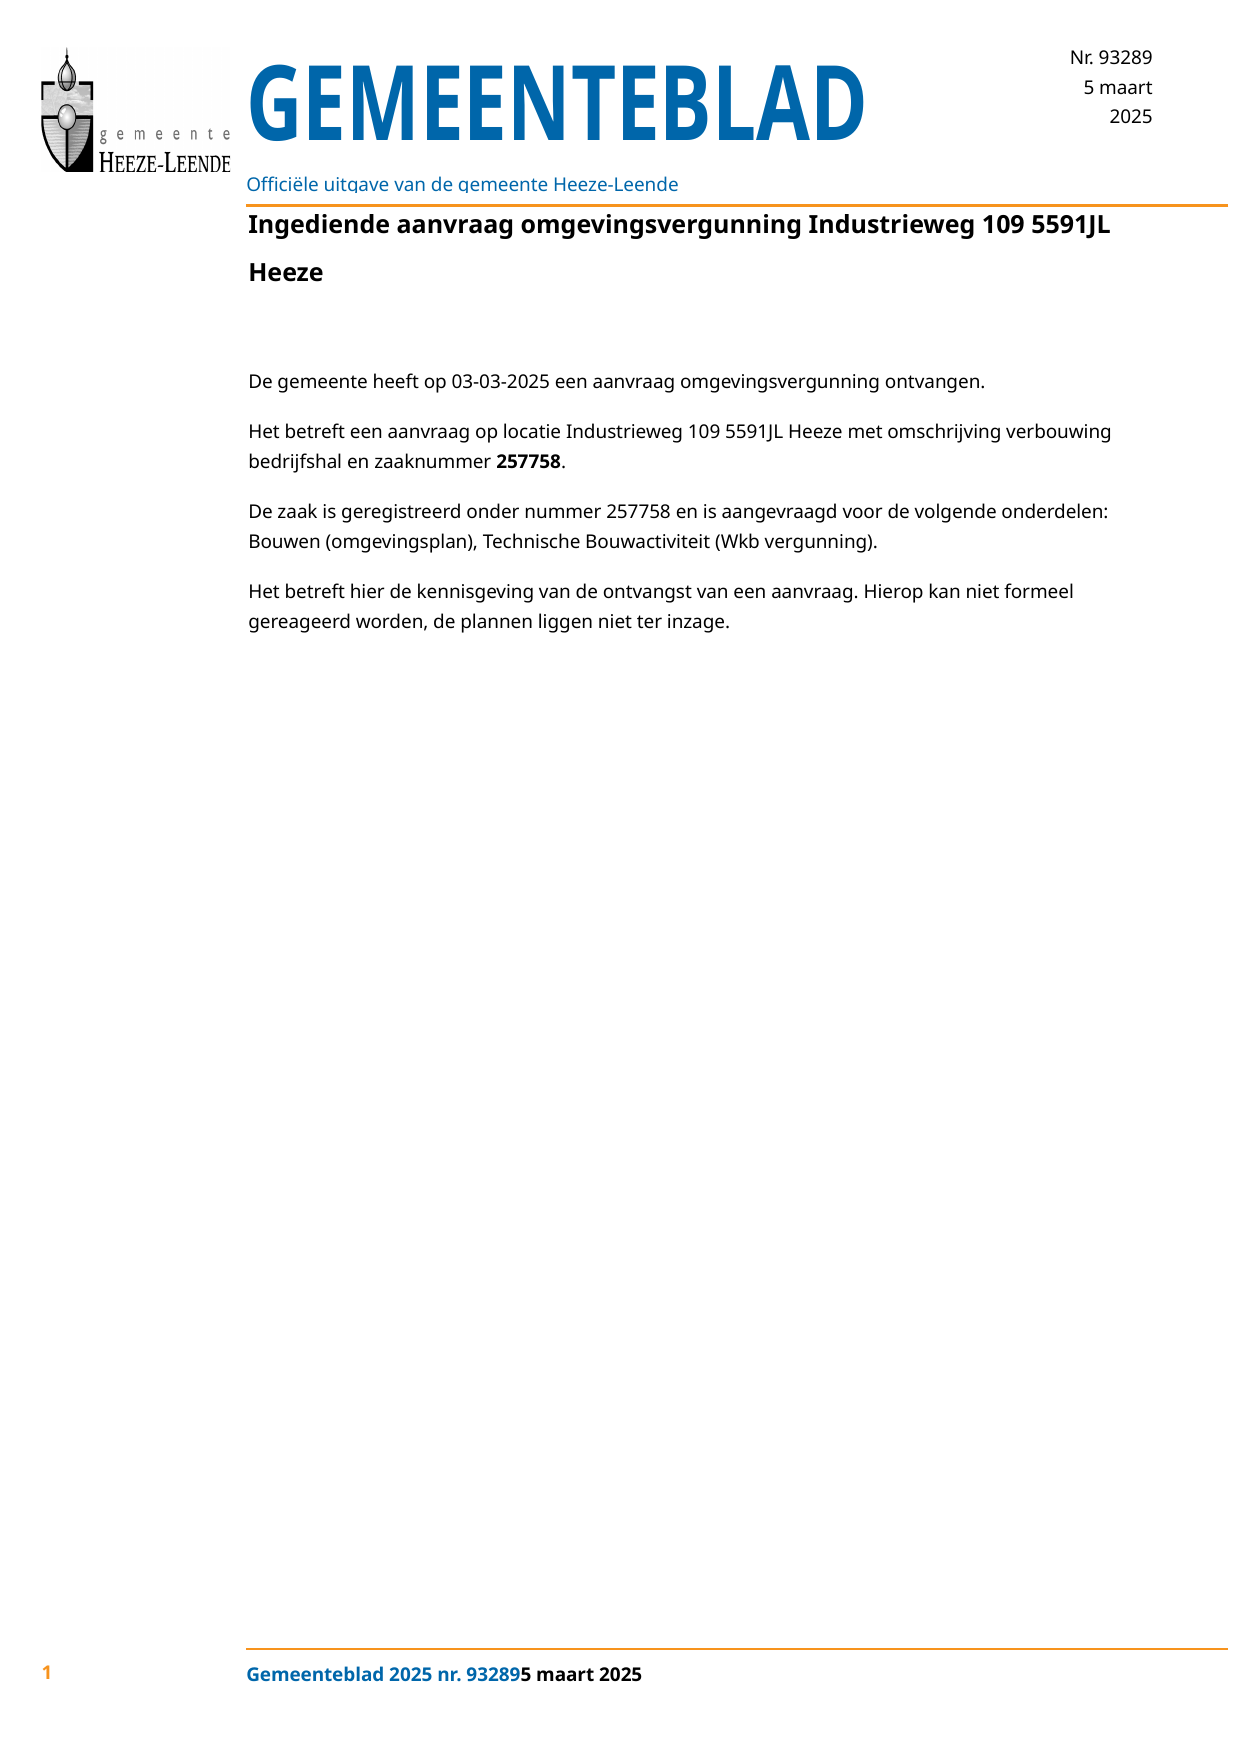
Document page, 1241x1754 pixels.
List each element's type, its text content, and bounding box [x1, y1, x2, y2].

text De gemeente heeft op 03-03-2025 een aanvraag omgevingsvergunning ontvangen. [248, 368, 1152, 394]
text Het betreft hier de kennisgeving van de ontvangst van een aanvraag. Hierop kan niet formeel gereageerd worden, de plannen liggen niet ter inzage. [248, 579, 1152, 634]
picture [41, 47, 231, 172]
text Ingediende aanvraag omgevingsvergunning Industrieweg 109 5591JL Heeze [248, 207, 1152, 288]
text De zaak is geregistreerd onder nummer 257758 en is aangevraagd voor de volgende onderdelen: Bouwen (omgevingsplan), Technische Bouwactiviteit (Wkb vergunning). [248, 499, 1152, 554]
text Het betreft een aanvraag op locatie Industrieweg 109 5591JL Heeze met omschrijving verbouwing bedrijfshal en zaaknummer 257758. [248, 419, 1152, 474]
